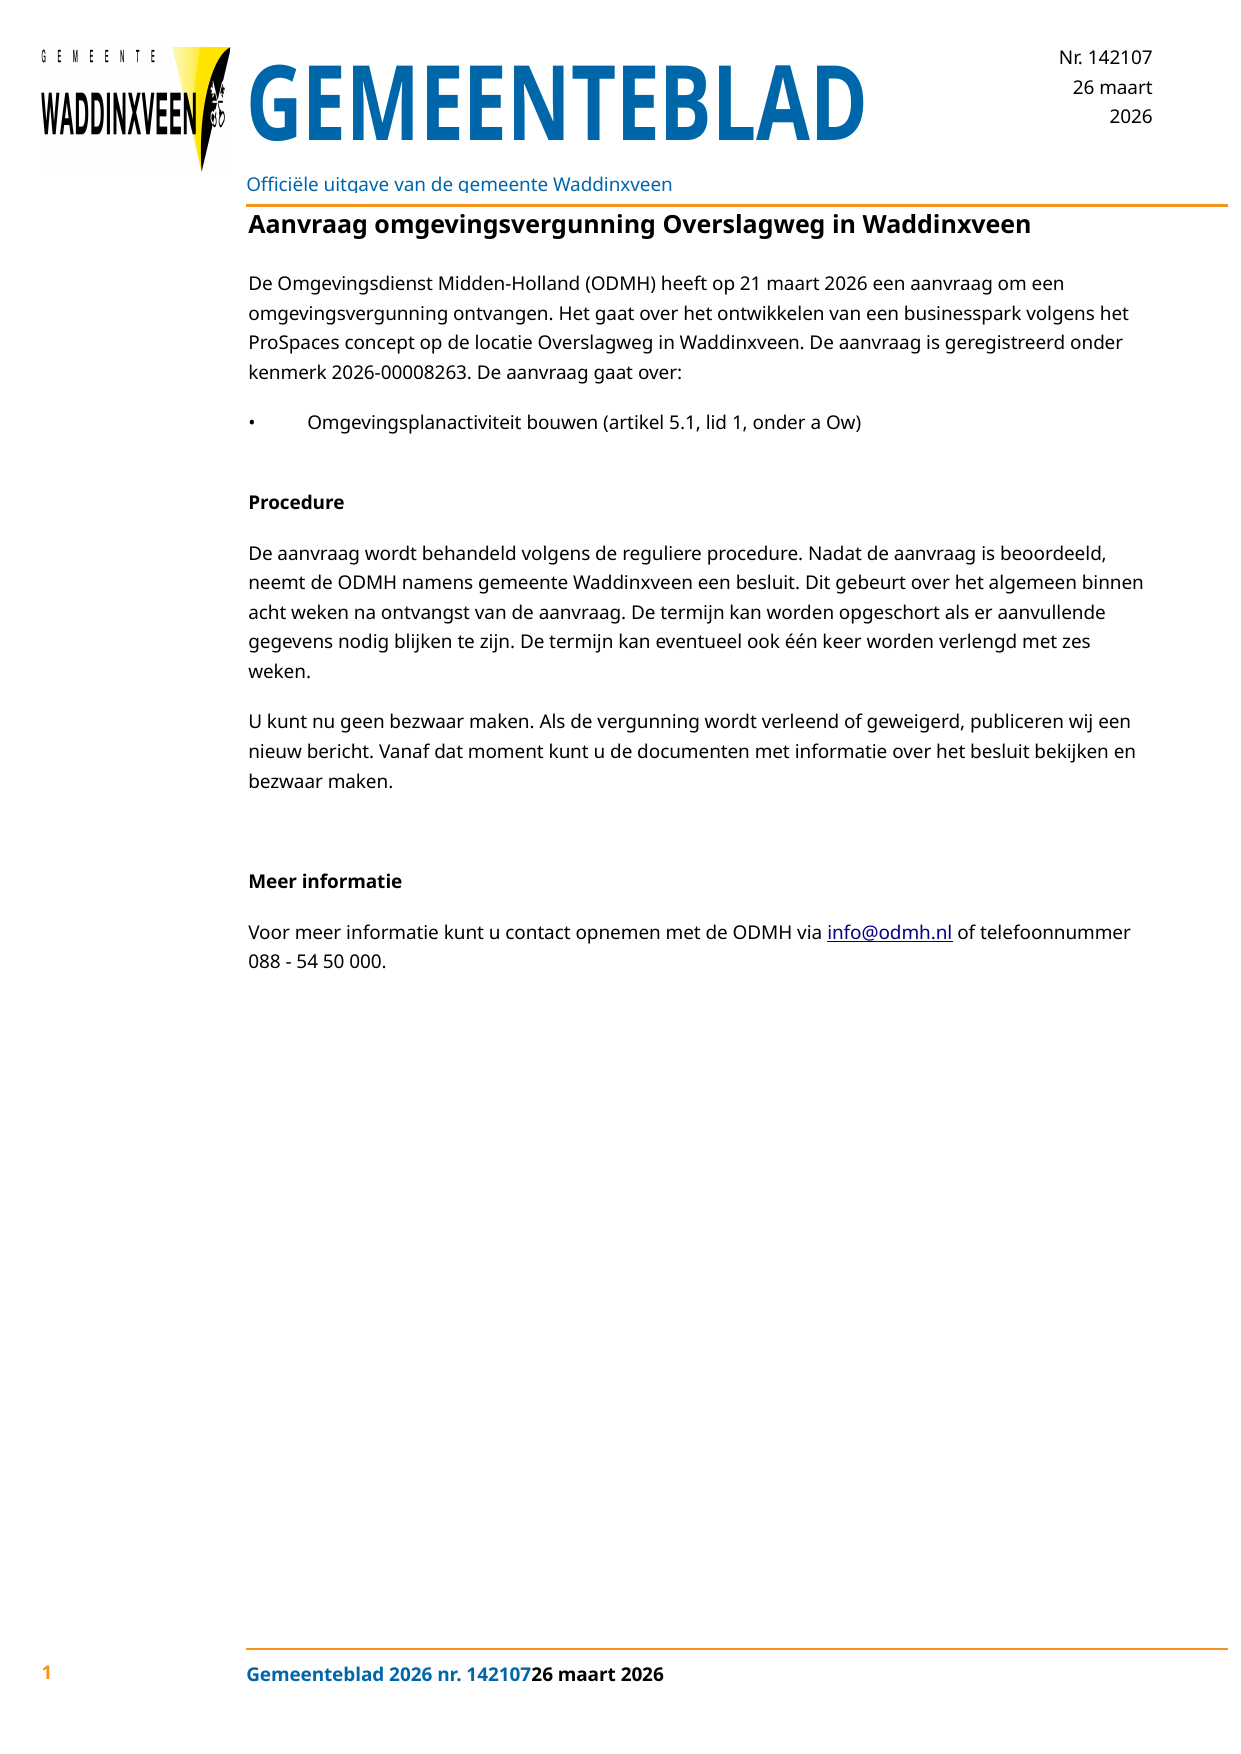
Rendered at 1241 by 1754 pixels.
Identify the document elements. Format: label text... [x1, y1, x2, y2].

text Meer informatie [248, 869, 1152, 894]
text De aanvraag wordt behandeld volgens de reguliere procedure. Nadat de aanvraag is beoordeeld, neemt de ODMH namens gemeente Waddinxveen een besluit. Dit gebeurt over het algemeen binnen acht weken na ontvangst van de aanvraag. De termijn kan worden opgeschort als er aanvullende gegevens nodig blijken te zijn. De termijn kan eventueel ook één keer worden verlengd met zes weken. [248, 540, 1152, 684]
text Procedure [248, 489, 1152, 515]
picture [41, 47, 231, 172]
text U kunt nu geen bezwaar maken. Als de vergunning wordt verleend of geweigerd, publiceren wij een nieuw bericht. Vanaf dat moment kunt u de documenten met informatie over het besluit bekijken en bezwaar maken. [248, 709, 1152, 793]
text De Omgevingsdienst Midden-Holland (ODMH) heeft op 21 maart 2026 een aanvraag om een omgevingsvergunning ontvangen. Het gaat over het ontwikkelen van een businesspark volgens het ProSpaces concept op de locatie Overslagweg in Waddinxveen. De aanvraag is geregistreerd onder kenmerk 2026-00008263. De aanvraag gaat over: [248, 270, 1152, 385]
text Voor meer informatie kunt u contact opnemen met de ODMH via info@odmh.nl of telefoonnummer 088 - 54 50 000. [248, 919, 1152, 974]
list Omgevingsplanactiviteit bouwen (artikel 5.1, lid 1, onder a Ow) [248, 409, 1152, 435]
text Aanvraag omgevingsvergunning Overslagweg in Waddinxveen [248, 207, 1152, 241]
